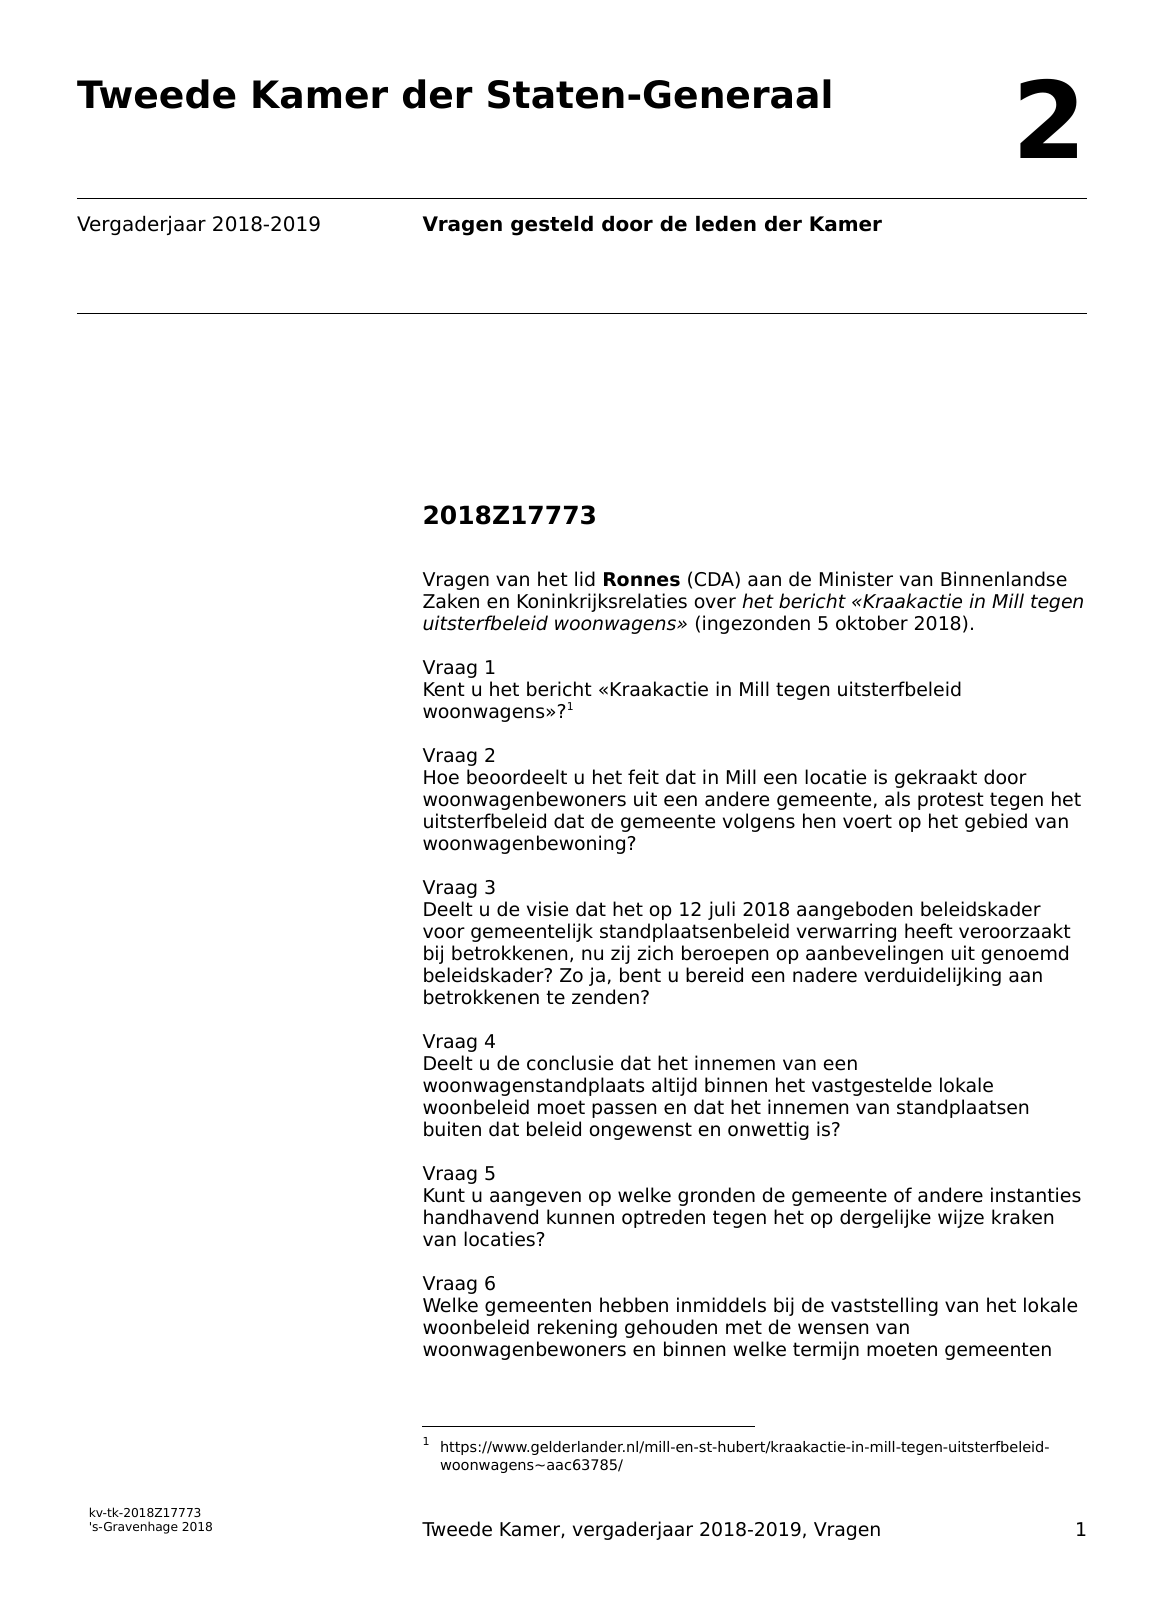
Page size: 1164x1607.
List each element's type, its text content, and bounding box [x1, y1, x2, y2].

text Deelt u de conclusie dat het innemen van een woonwagenstandplaats altijd binnen het vastgestelde lokale woonbeleid moet passen en dat het innemen van standplaatsen buiten dat beleid ongewenst en onwettig is? [422, 1053, 1087, 1141]
text Vraag 6 [422, 1273, 1087, 1295]
text Vragen van het lid Ronnes (CDA) aan de Minister van Binnenlandse Zaken en Koninkrijksrelaties over het bericht «Kraakactie in Mill tegen uitsterfbeleid woonwagens» (ingezonden 5 oktober 2018). [422, 569, 1087, 635]
text Kent u het bericht «Kraakactie in Mill tegen uitsterfbeleid woonwagens»? [422, 679, 1087, 723]
table_header Tweede Kamer der Staten-Generaal [77, 59, 886, 198]
table_cell Vergaderjaar 2018-2019 [77, 199, 422, 313]
text https://www.gelderlander.nl/mill-en-st-hubert/kraakactie-in-mill-tegen-uitsterfbeleid-woonwagens~aac63785/ [422, 1435, 1087, 1474]
text Vraag 5 [422, 1163, 1087, 1185]
text Vraag 2 [422, 745, 1087, 767]
table_cell Vragen gesteld door de leden der Kamer [422, 199, 1087, 313]
text Welke gemeenten hebben inmiddels bij de vaststelling van het lokale woonbeleid rekening gehouden met de wensen van woonwagenbewoners en binnen welke termijn moeten gemeenten [422, 1295, 1087, 1361]
text Kunt u aangeven op welke gronden de gemeente of andere instanties handhavend kunnen optreden tegen het op dergelijke wijze kraken van locaties? [422, 1185, 1087, 1251]
text 2018Z17773 [422, 501, 1087, 531]
text Deelt u de visie dat het op 12 juli 2018 aangeboden beleidskader voor gemeentelijk standplaatsenbeleid verwarring heeft veroorzaakt bij betrokkenen, nu zij zich beroepen op aanbevelingen uit genoemd beleidskader? Zo ja, bent u bereid een nadere verduidelijking aan betrokkenen te zenden? [422, 899, 1087, 1009]
text 's-Gravenhage 2018 [88, 1520, 323, 1534]
table_header 2 [886, 59, 1087, 198]
text Hoe beoordeelt u het feit dat in Mill een locatie is gekraakt door woonwagenbewoners uit een andere gemeente, als protest tegen het uitsterfbeleid dat de gemeente volgens hen voert op het gebied van woonwagenbewoning? [422, 767, 1087, 855]
text kv-tk-2018Z17773 [88, 1506, 323, 1520]
text Vraag 4 [422, 1031, 1087, 1053]
text Vraag 3 [422, 877, 1087, 899]
text Vraag 1 [422, 657, 1087, 679]
